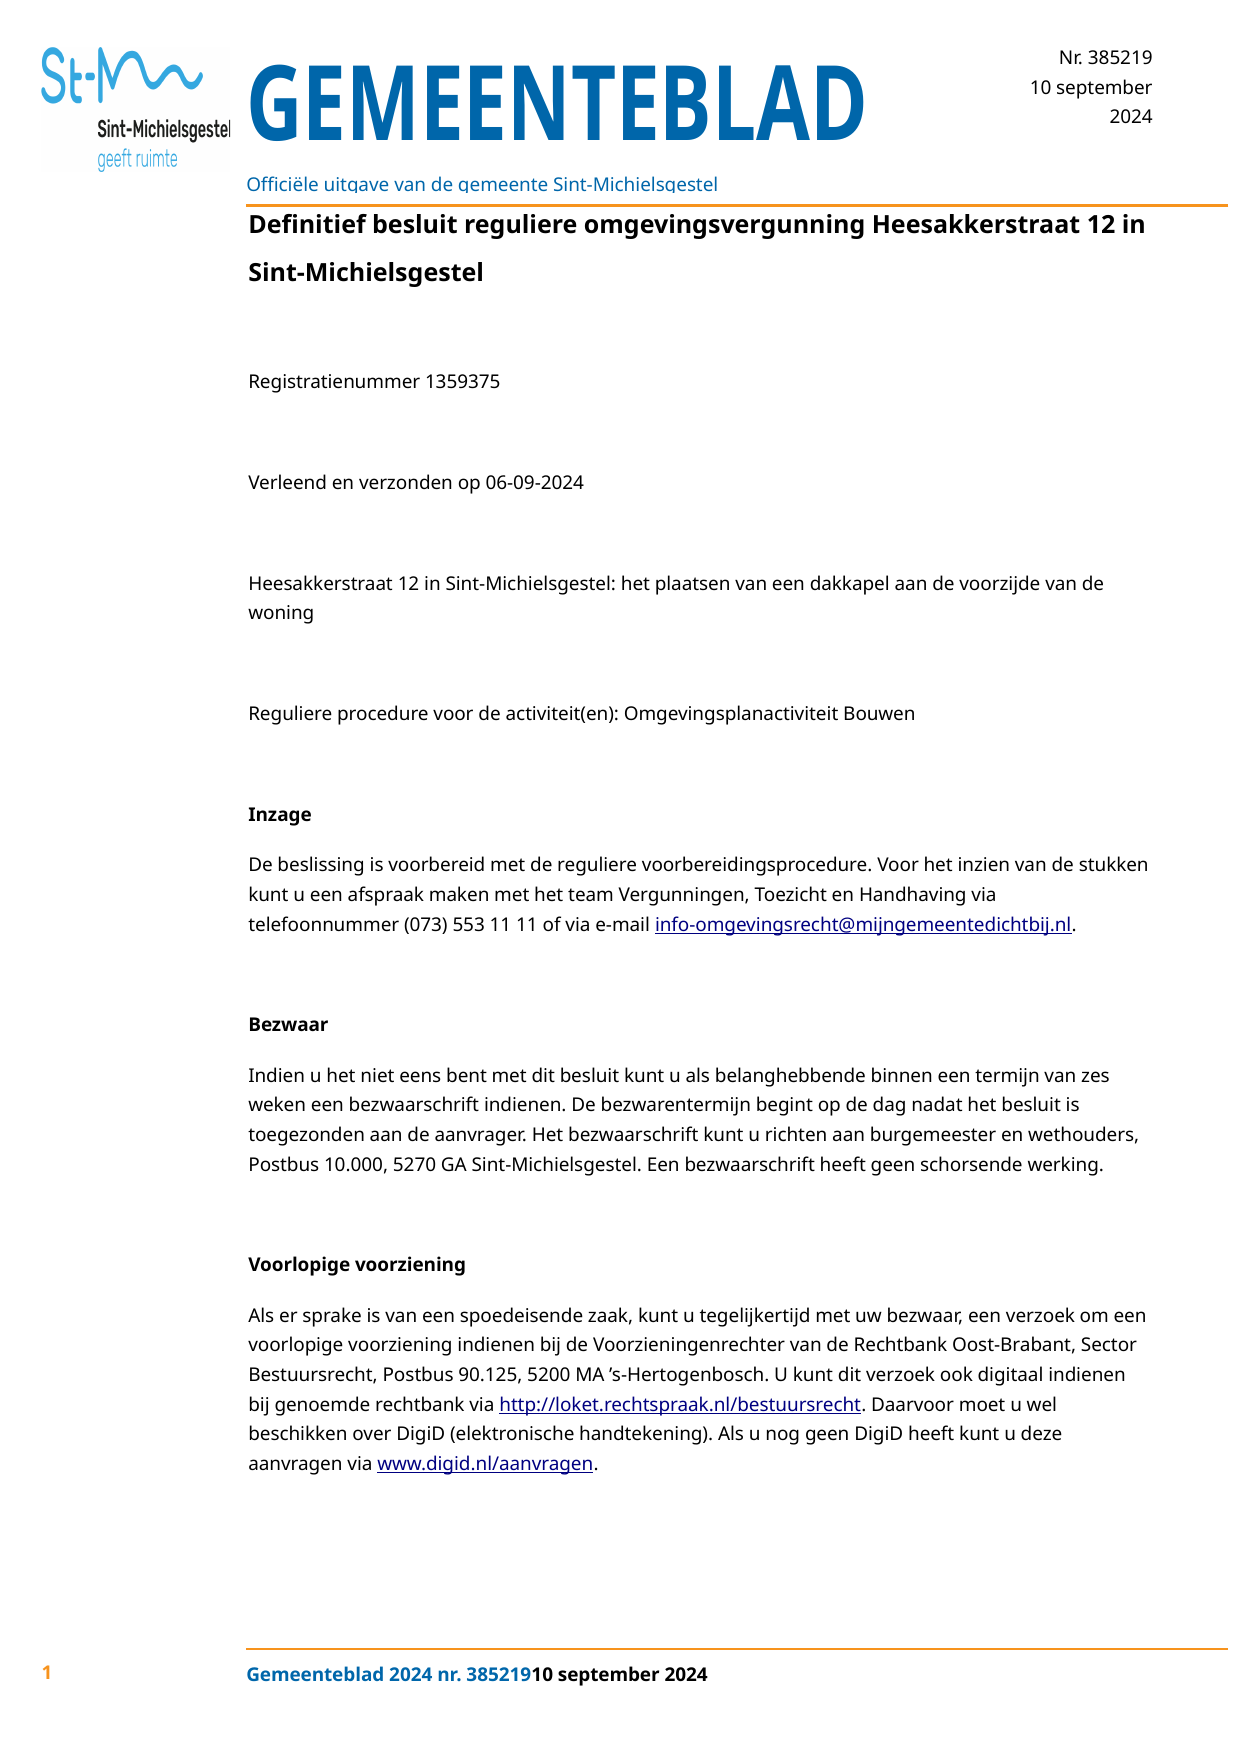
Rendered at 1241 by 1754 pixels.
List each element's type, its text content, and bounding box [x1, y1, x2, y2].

text Voorlopige voorziening [248, 1252, 1152, 1277]
text Indien u het niet eens bent met dit besluit kunt u als belanghebbende binnen een termijn van zes weken een bezwaarschrift indienen. De bezwarentermijn begint op de dag nadat het besluit is toegezonden aan de aanvrager. Het bezwaarschrift kunt u richten aan burgemeester en wethouders, Postbus 10.000, 5270 GA Sint-Michielsgestel. Een bezwaarschrift heeft geen schorsende werking. [248, 1062, 1152, 1177]
text Bezwaar [248, 1012, 1152, 1037]
picture [41, 47, 231, 172]
text De beslissing is voorbereid met de reguliere voorbereidingsprocedure. Voor het inzien van de stukken kunt u een afspraak maken met het team Vergunningen, Toezicht en Handhaving via telefoonnummer (073) 553 11 11 of via e-mail info-omgevingsrecht@mijngemeentedichtbij.nl. [248, 852, 1152, 937]
text Heesakkerstraat 12 in Sint-Michielsgestel: het plaatsen van een dakkapel aan de voorzijde van de woning [248, 570, 1152, 625]
text Verleend en verzonden op 06-09-2024 [248, 469, 1152, 495]
text Inzage [248, 801, 1152, 827]
text Reguliere procedure voor de activiteit(en): Omgevingsplanactiviteit Bouwen [248, 700, 1152, 726]
text Registratienummer 1359375 [248, 368, 1152, 394]
text Als er sprake is van een spoedeisende zaak, kunt u tegelijkertijd met uw bezwaar, een verzoek om een voorlopige voorziening indienen bij de Voorzieningenrechter van de Rechtbank Oost-Brabant, Sector Bestuursrecht, Postbus 90.125, 5200 MA ’s-Hertogenbosch. U kunt dit verzoek ook digitaal indienen bij genoemde rechtbank via http://loket.rechtspraak.nl/bestuursrecht. Daarvoor moet u wel beschikken over DigiD (elektronische handtekening). Als u nog geen DigiD heeft kunt u deze aanvragen via www.digid.nl/aanvragen. [248, 1302, 1152, 1476]
text Definitief besluit reguliere omgevingsvergunning Heesakkerstraat 12 in Sint-Michielsgestel [248, 207, 1152, 288]
